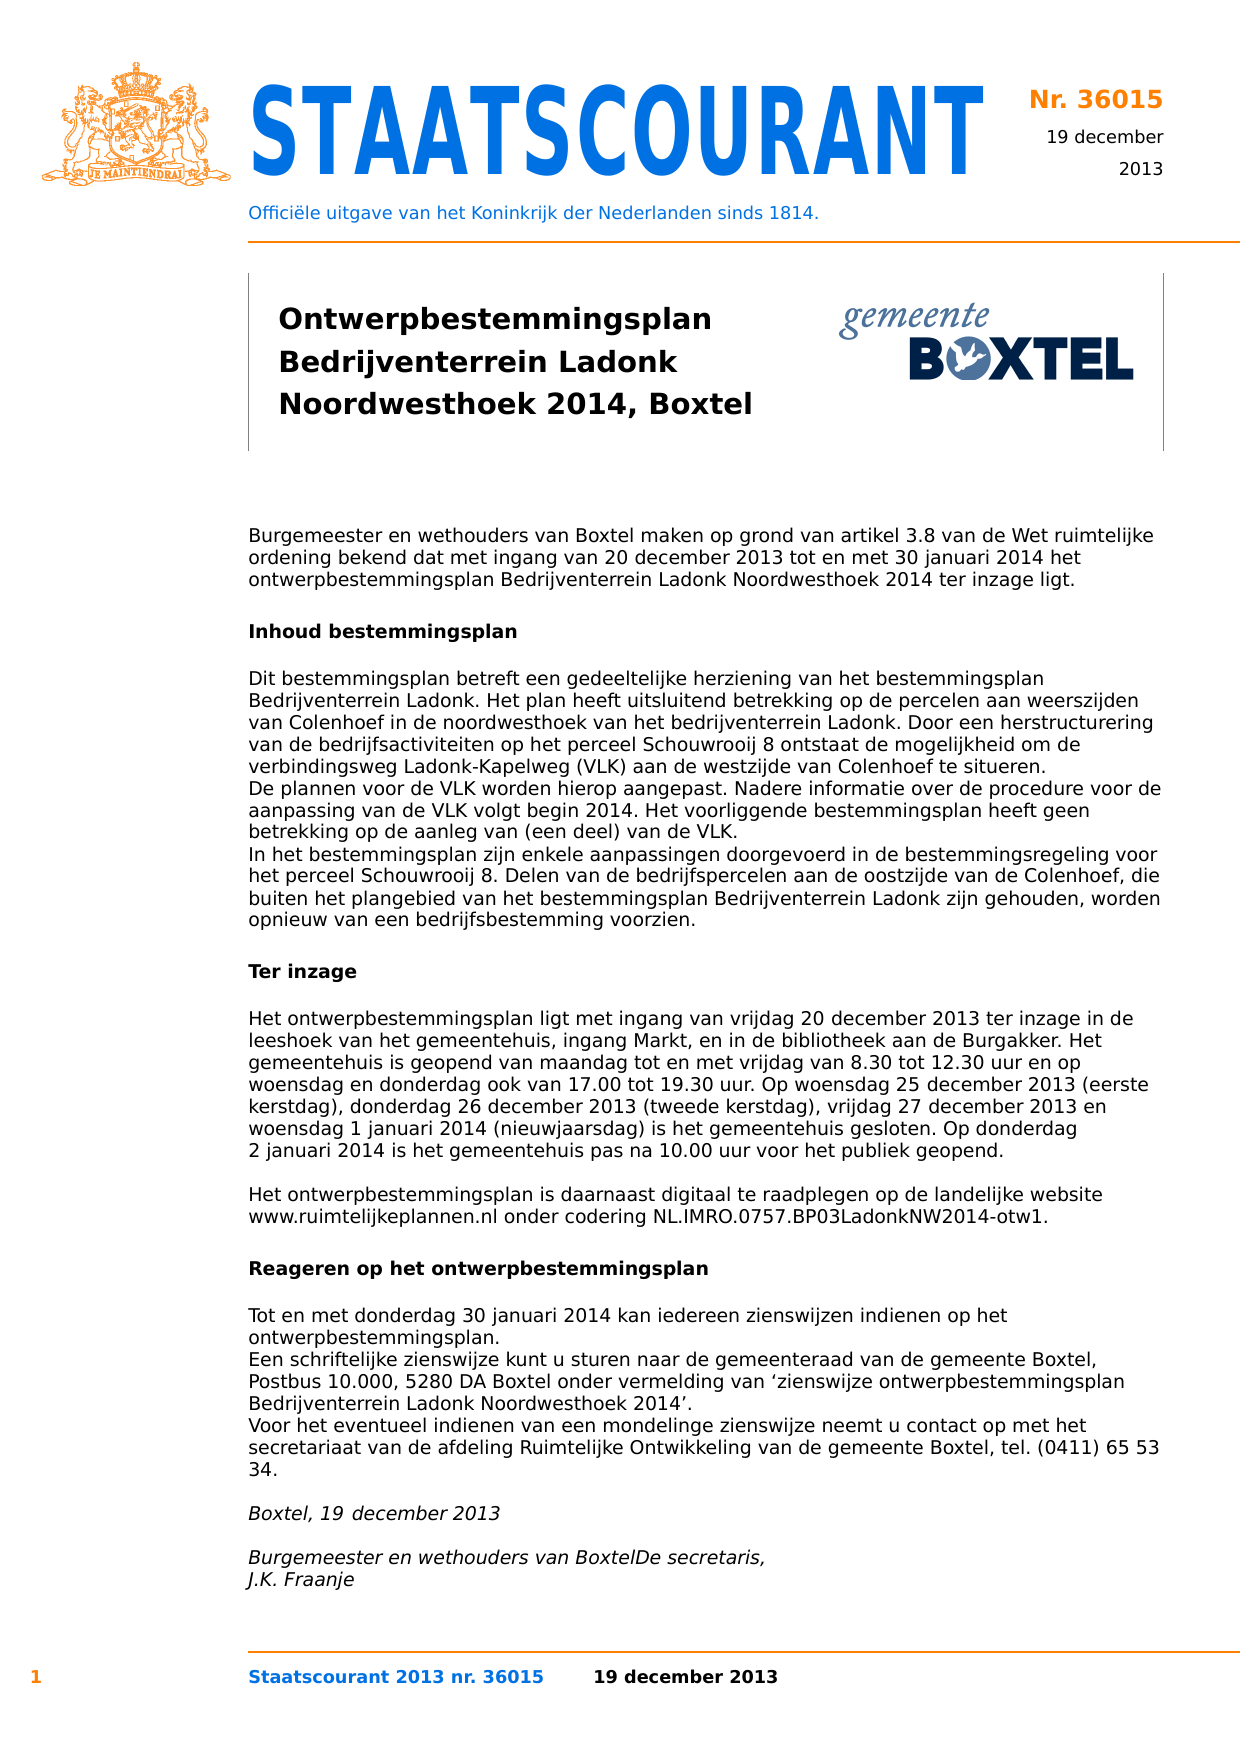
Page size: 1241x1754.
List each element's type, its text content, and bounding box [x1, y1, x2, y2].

text Het ontwerpbestemmingsplan ligt met ingang van vrijdag 20 december 2013 ter inzage in de leeshoek van het gemeentehuis, ingang Markt, en in de bibliotheek aan de Burgakker. Het gemeentehuis is geopend van maandag tot en met vrijdag van 8.30 tot 12.30 uur en op woensdag en donderdag ook van 17.00 tot 19.30 uur. Op woensdag 25 december 2013 (eerste kerstdag), donderdag 26 december 2013 (tweede kerstdag), vrijdag 27 december 2013 en woensdag 1 januari 2014 (nieuwjaarsdag) is het gemeentehuis gesloten. Op donderdag 2 januari 2014 is het gemeentehuis pas na 10.00 uur voor het publiek geopend. [248, 1008, 1163, 1162]
text De plannen voor de VLK worden hierop aangepast. Nadere informatie over de procedure voor de aanpassing van de VLK volgt begin 2014. Het voorliggende bestemmingsplan heeft geen betrekking op de aanleg van (een deel) van de VLK. [248, 777, 1163, 843]
table_cell 2013 [998, 153, 1240, 203]
text Voor het eventueel indienen van een mondelinge zienswijze neemt u contact op met het secretariaat van de afdeling Ruimtelijke Ontwikkeling van de gemeente Boxtel, tel. (0411) 65 53 34. [248, 1415, 1163, 1481]
subtitle Reageren op het ontwerpbestemmingsplan [248, 1258, 1163, 1280]
text Het ontwerpbestemmingsplan is daarnaast digitaal te raadplegen op de landelijke website www.ruimtelijkeplannen.nl onder codering NL.IMRO.0757.BP03LadonkNW2014-otw1. [248, 1184, 1163, 1228]
table_cell Officiële uitgave van het Koninkrijk der Nederlanden sinds 1814. [248, 203, 1240, 241]
text Burgemeester en wethouders van Boxtel maken op grond van artikel 3.8 van de Wet ruimtelijke ordening bekend dat met ingang van 20 december 2013 tot en met 30 januari 2014 het ontwerpbestemmingsplan Bedrijventerrein Ladonk Noordwesthoek 2014 ter inzage ligt. [248, 525, 1163, 591]
table_header STAATSCOURANT [248, 62, 998, 203]
subtitle Ter inzage [248, 961, 1163, 983]
picture [838, 302, 1134, 380]
text Boxtel, 19 december 2013 [248, 1503, 1163, 1525]
subtitle Ontwerpbestemmingsplan Bedrijventerrein Ladonk Noordwesthoek 2014, Boxtel [249, 273, 1163, 451]
table_cell 19 december [998, 121, 1240, 153]
subtitle Inhoud bestemmingsplan [248, 621, 1163, 643]
text Een schriftelijke zienswijze kunt u sturen naar de gemeenteraad van de gemeente Boxtel, Postbus 10.000, 5280 DA Boxtel onder vermelding van ‘zienswijze ontwerpbestemmingsplan Bedrijventerrein Ladonk Noordwesthoek 2014’. [248, 1349, 1163, 1415]
text In het bestemmingsplan zijn enkele aanpassingen doorgevoerd in de bestemmingsregeling voor het perceel Schouwrooij 8. Delen van de bedrijfspercelen aan de oostzijde van de Colenhoef, die buiten het plangebied van het bestemmingsplan Bedrijventerrein Ladonk zijn gehouden, worden opnieuw van een bedrijfsbestemming voorzien. [248, 843, 1163, 931]
table_header Nr. 36015 [998, 62, 1240, 121]
picture [41, 62, 231, 186]
text Burgemeester en wethouders van BoxtelDe secretaris, J.K. Fraanje [248, 1547, 1163, 1591]
text Dit bestemmingsplan betreft een gedeeltelijke herziening van het bestemmingsplan Bedrijventerrein Ladonk. Het plan heeft uitsluitend betrekking op de percelen aan weerszijden van Colenhoef in de noordwesthoek van het bedrijventerrein Ladonk. Door een herstructurering van de bedrijfsactiviteiten op het perceel Schouwrooij 8 ontstaat de mogelijkheid om de verbindingsweg Ladonk-Kapelweg (VLK) aan de westzijde van Colenhoef te situeren. [248, 668, 1163, 777]
text Tot en met donderdag 30 januari 2014 kan iedereen zienswijzen indienen op het ontwerpbestemmingsplan. [248, 1305, 1163, 1349]
table_header [25, 62, 248, 241]
